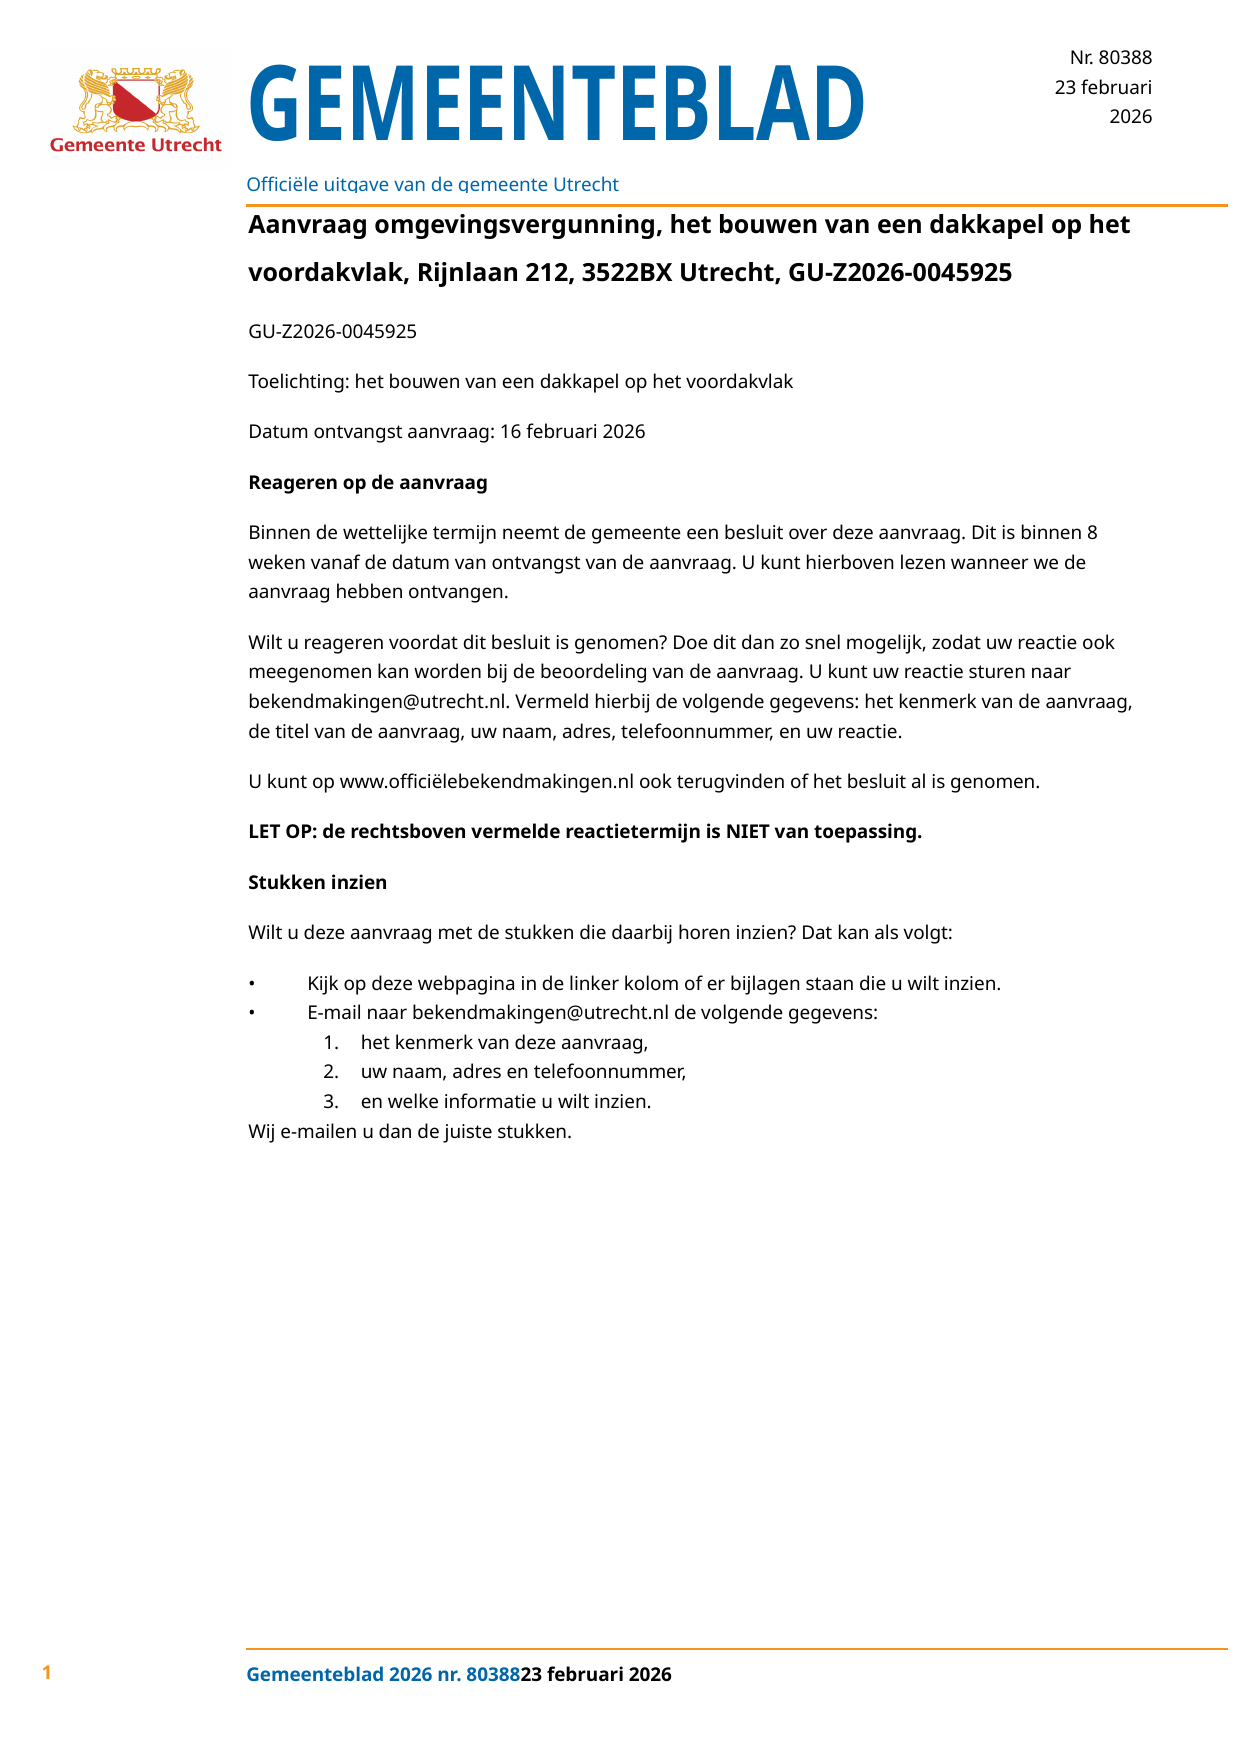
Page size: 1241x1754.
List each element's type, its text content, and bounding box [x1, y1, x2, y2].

text LET OP: de rechtsboven vermelde reactietermijn is NIET van toepassing. [248, 819, 1152, 844]
text U kunt op www.officiëlebekendmakingen.nl ook terugvinden of het besluit al is genomen. [248, 768, 1152, 794]
text Wilt u reageren voordat dit besluit is genomen? Doe dit dan zo snel mogelijk, zodat uw reactie ook meegenomen kan worden bij de beoordeling van de aanvraag. U kunt uw reactie sturen naar bekendmakingen@utrecht.nl. Vermeld hierbij de volgende gegevens: het kenmerk van de aanvraag, de titel van de aanvraag, uw naam, adres, telefoonnummer, en uw reactie. [248, 629, 1152, 744]
list Kijk op deze webpagina in de linker kolom of er bijlagen staan die u wilt inzien. [248, 970, 1152, 996]
text Stukken inzien [248, 869, 1152, 895]
list uw naam, adres en telefoonnummer, [323, 1059, 1152, 1084]
text Wij e-mailen u dan de juiste stukken. [248, 1118, 1152, 1144]
text Aanvraag omgevingsvergunning, het bouwen van een dakkapel op het voordakvlak, Rijnlaan 212, 3522BX Utrecht, GU-Z2026-0045925 [248, 207, 1152, 288]
text Datum ontvangst aanvraag: 16 februari 2026 [248, 419, 1152, 444]
text Wilt u deze aanvraag met de stukken die daarbij horen inzien? Dat kan als volgt: [248, 919, 1152, 945]
text Toelichting: het bouwen van een dakkapel op het voordakvlak [248, 368, 1152, 394]
text GU-Z2026-0045925 [248, 318, 1152, 344]
text Reageren op de aanvraag [248, 469, 1152, 495]
picture [41, 47, 231, 172]
list E-mail naar bekendmakingen@utrecht.nl de volgende gegevens: [248, 999, 1152, 1025]
text Binnen de wettelijke termijn neemt de gemeente een besluit over deze aanvraag. Dit is binnen 8 weken vanaf de datum van ontvangst van de aanvraag. U kunt hierboven lezen wanneer we de aanvraag hebben ontvangen. [248, 519, 1152, 604]
list en welke informatie u wilt inzien. [323, 1088, 1152, 1114]
list het kenmerk van deze aanvraag, [323, 1029, 1152, 1055]
